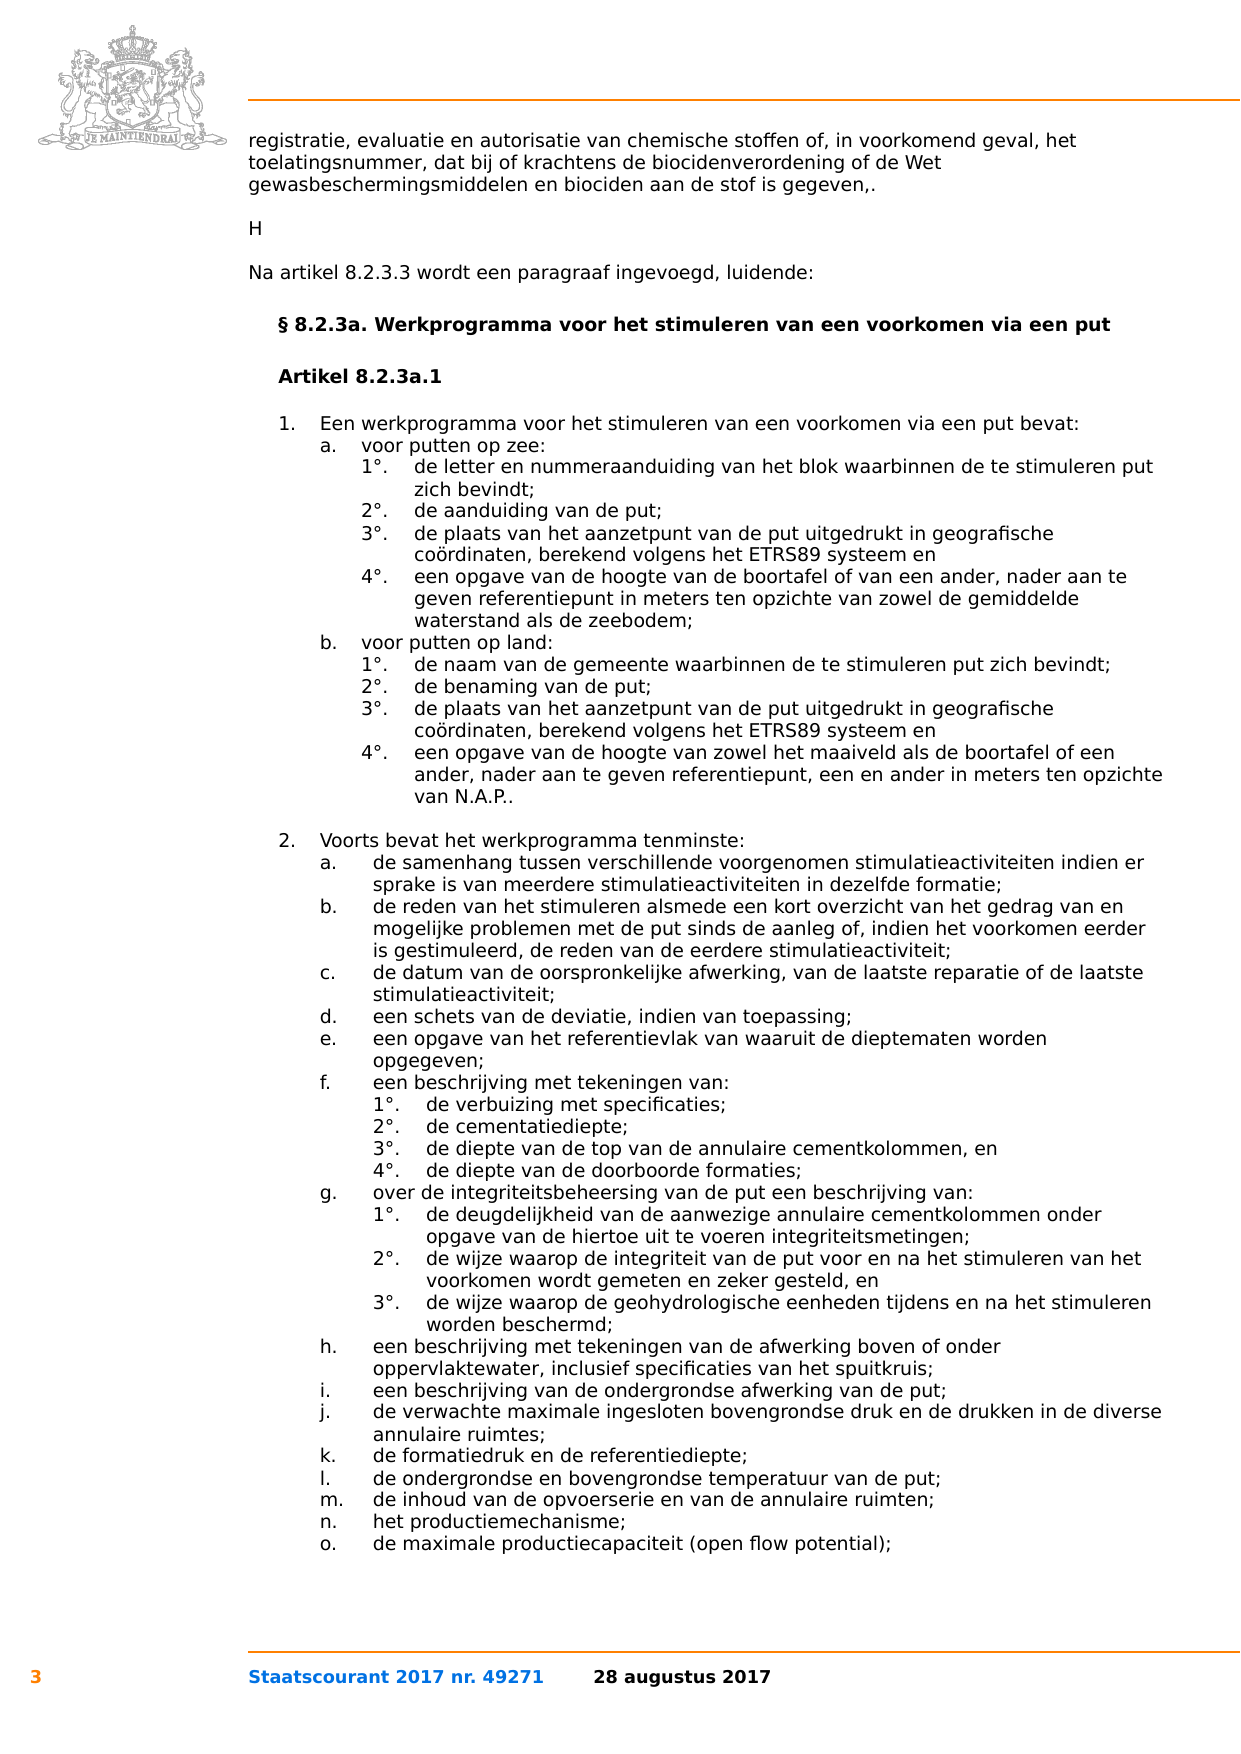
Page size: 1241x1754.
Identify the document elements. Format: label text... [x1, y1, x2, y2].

text b. de reden van het stimuleren alsmede een kort overzicht van het gedrag van en mogelijke problemen met de put sinds de aanleg of, indien het voorkomen eerder is gestimuleerd, de reden van de eerdere stimulatieactiviteit; [319, 896, 1163, 962]
text f. een beschrijving met tekeningen van: [319, 1072, 1163, 1094]
text 4°. een opgave van de hoogte van de boortafel of van een ander, nader aan te geven referentiepunt in meters ten opzichte van zowel de gemiddelde waterstand als de zeebodem; [361, 566, 1163, 632]
text c. de datum van de oorspronkelijke afwerking, van de laatste reparatie of de laatste stimulatieactiviteit; [319, 962, 1163, 1006]
text o. de maximale productiecapaciteit (open flow potential); [319, 1533, 1163, 1555]
text 1. Een werkprogramma voor het stimuleren van een voorkomen via een put bevat: [278, 412, 1163, 434]
text 1°. de verbuizing met specificaties; [373, 1094, 1163, 1116]
text h. een beschrijving met tekeningen van de afwerking boven of onder oppervlaktewater, inclusief specificaties van het spuitkruis; [319, 1336, 1163, 1379]
picture [38, 25, 227, 150]
text j. de verwachte maximale ingesloten bovengrondse druk en de drukken in de diverse annulaire ruimtes; [319, 1401, 1163, 1445]
text 1°. de letter en nummeraanduiding van het blok waarbinnen de te stimuleren put zich bevindt; [361, 456, 1163, 500]
text Na artikel 8.2.3.3 wordt een paragraaf ingevoegd, luidende: [248, 262, 1163, 283]
text a. de samenhang tussen verschillende voorgenomen stimulatieactiviteiten indien er sprake is van meerdere stimulatieactiviteiten in dezelfde formatie; [319, 852, 1163, 896]
text g. over de integriteitsbeheersing van de put een beschrijving van: [319, 1182, 1163, 1204]
text 1°. de deugdelijkheid van de aanwezige annulaire cementkolommen onder opgave van de hiertoe uit te voeren integriteitsmetingen; [373, 1204, 1163, 1248]
text 3°. de plaats van het aanzetpunt van de put uitgedrukt in geografische coördinaten, berekend volgens het ETRS89 systeem en [361, 522, 1163, 566]
text 4°. een opgave van de hoogte van zowel het maaiveld als de boortafel of een ander, nader aan te geven referentiepunt, een en ander in meters ten opzichte van N.A.P.. [361, 742, 1163, 808]
text a. voor putten op zee: [319, 434, 1163, 456]
text 2°. de aanduiding van de put; [361, 500, 1163, 522]
subtitle Artikel 8.2.3a.1 [278, 366, 1163, 387]
text k. de formatiedruk en de referentiediepte; [319, 1445, 1163, 1467]
text registratie, evaluatie en autorisatie van chemische stoffen of, in voorkomend geval, het toelatingsnummer, dat bij of krachtens de biocidenverordening of de Wet gewasbeschermingsmiddelen en biociden aan de stof is gegeven,. [248, 130, 1163, 196]
text 3°. de wijze waarop de geohydrologische eenheden tijdens en na het stimuleren worden beschermd; [373, 1292, 1163, 1336]
text m. de inhoud van de opvoerserie en van de annulaire ruimten; [319, 1489, 1163, 1511]
text e. een opgave van het referentievlak van waaruit de dieptematen worden opgegeven; [319, 1028, 1163, 1072]
subtitle § 8.2.3a. Werkprogramma voor het stimuleren van een voorkomen via een put [278, 313, 1163, 336]
text d. een schets van de deviatie, indien van toepassing; [319, 1006, 1163, 1028]
text n. het productiemechanisme; [319, 1511, 1163, 1533]
text b. voor putten op land: [319, 632, 1163, 654]
text l. de ondergrondse en bovengrondse temperatuur van de put; [319, 1467, 1163, 1489]
text 3°. de plaats van het aanzetpunt van de put uitgedrukt in geografische coördinaten, berekend volgens het ETRS89 systeem en [361, 698, 1163, 742]
text i. een beschrijving van de ondergrondse afwerking van de put; [319, 1379, 1163, 1401]
text H [248, 218, 1163, 240]
text 2°. de cementatiediepte; [373, 1116, 1163, 1138]
text 3°. de diepte van de top van de annulaire cementkolommen, en [373, 1138, 1163, 1160]
text 1°. de naam van de gemeente waarbinnen de te stimuleren put zich bevindt; [361, 654, 1163, 676]
text 4°. de diepte van de doorboorde formaties; [373, 1160, 1163, 1182]
text 2. Voorts bevat het werkprogramma tenminste: [278, 830, 1163, 852]
text 2°. de benaming van de put; [361, 676, 1163, 698]
text 2°. de wijze waarop de integriteit van de put voor en na het stimuleren van het voorkomen wordt gemeten en zeker gesteld, en [373, 1248, 1163, 1292]
